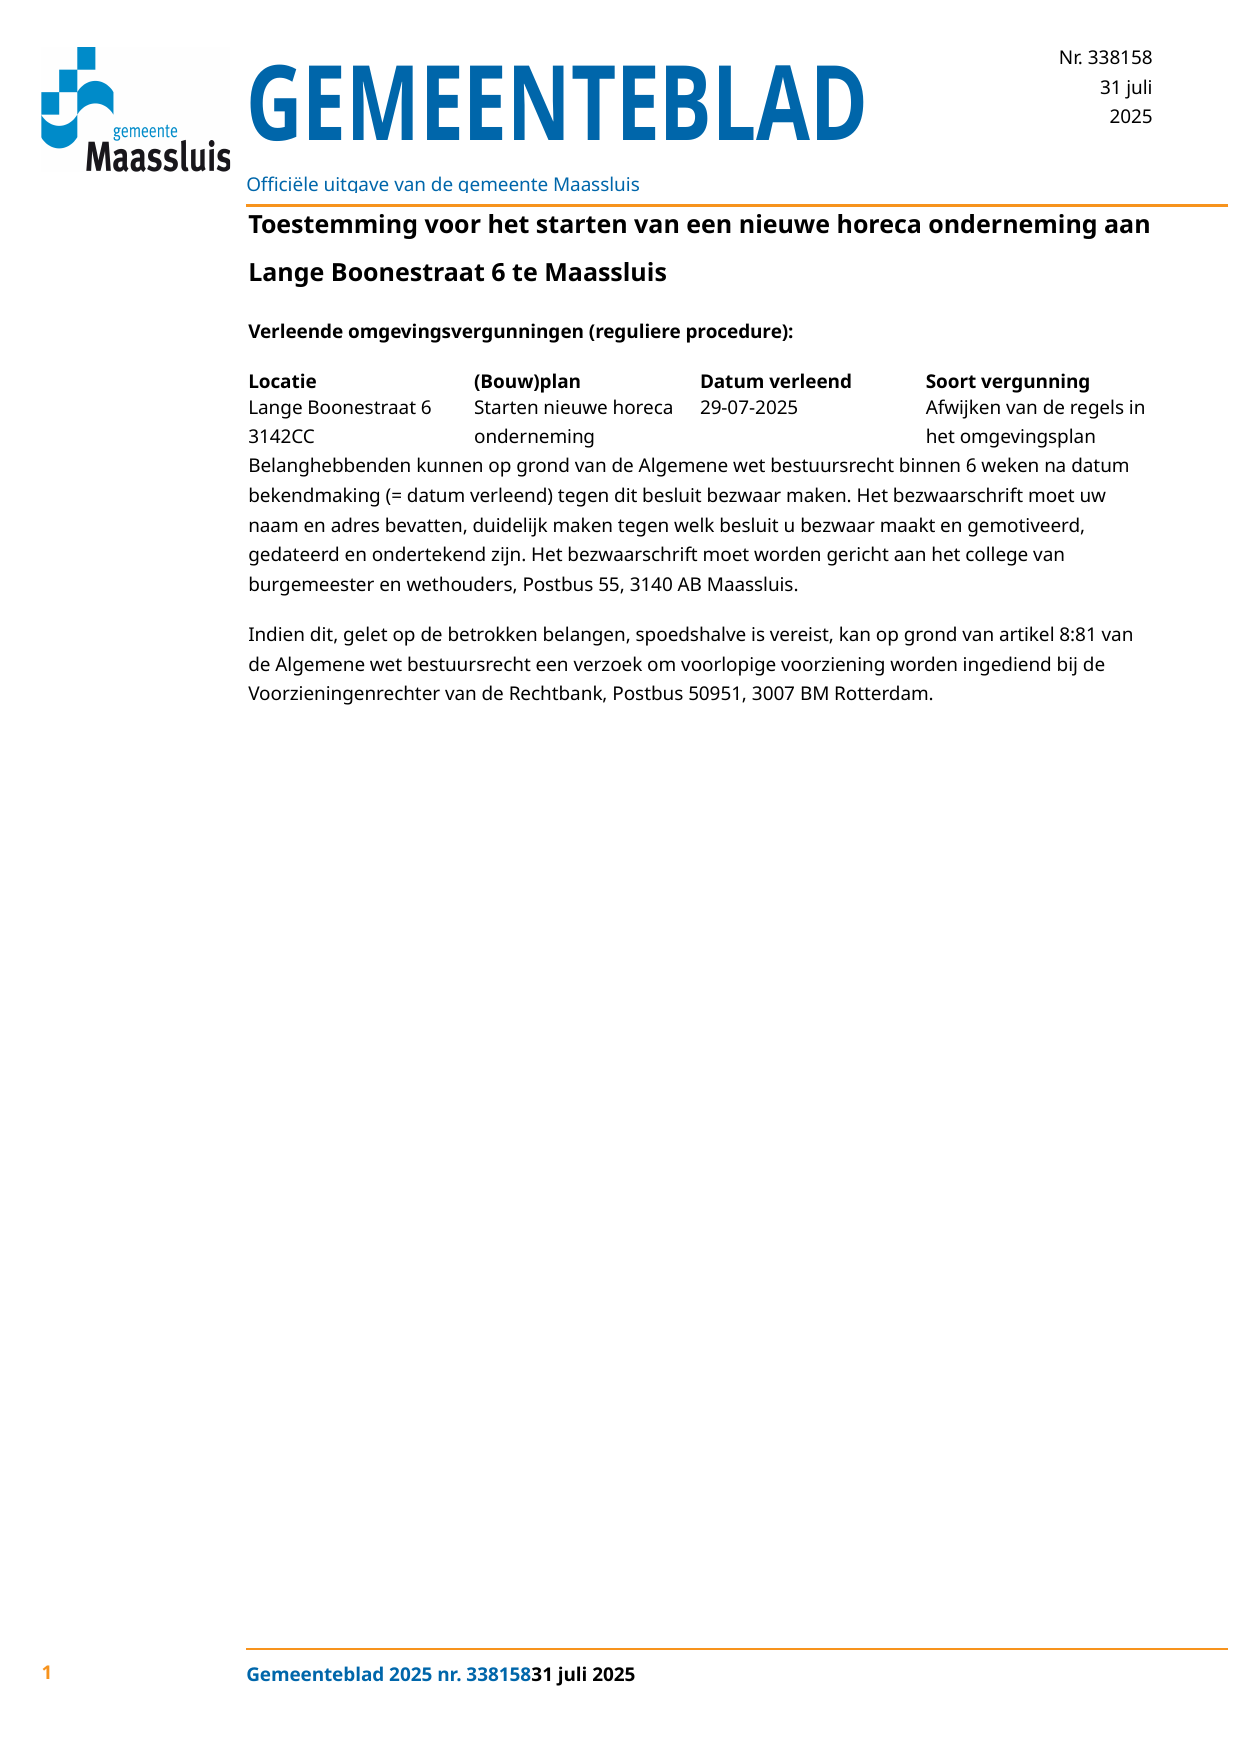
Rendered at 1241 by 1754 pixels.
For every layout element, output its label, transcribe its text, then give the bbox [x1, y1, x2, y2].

table_header Soort vergunning [926, 369, 1152, 394]
table_cell 29-07-2025 [700, 394, 926, 449]
picture [41, 47, 77, 92]
text Belanghebbenden kunnen op grond van de Algemene wet bestuursrecht binnen 6 weken na datum bekendmaking (= datum verleend) tegen dit besluit bezwaar maken. Het bezwaarschrift moet uw naam en adres bevatten, duidelijk maken tegen welk besluit u bezwaar maakt en gemotiveerd, gedateerd en ondertekend zijn. Het bezwaarschrift moet worden gericht aan het college van burgemeester en wethouders, Postbus 55, 3140 AB Maassluis. [248, 453, 1152, 597]
text Toestemming voor het starten van een nieuwe horeca onderneming aan Lange Boonestraat 6 te Maassluis [248, 207, 1152, 288]
table_cell Starten nieuwe horeca onderneming [474, 394, 700, 449]
table_cell Afwijken van de regels in het omgevingsplan [926, 394, 1152, 449]
table_header (Bouw)plan [474, 369, 700, 394]
text Indien dit, gelet op de betrokken belangen, spoedshalve is vereist, kan op grond van artikel 8:81 van de Algemene wet bestuursrecht een verzoek om voorlopige voorziening worden ingediend bij de Voorzieningenrechter van de Rechtbank, Postbus 50951, 3007 BM Rotterdam. [248, 621, 1152, 706]
table_header Locatie [248, 369, 474, 394]
picture [41, 47, 231, 172]
table_header Datum verleend [700, 369, 926, 394]
text Verleende omgevingsvergunningen (reguliere procedure): [248, 318, 1152, 344]
table_cell Lange Boonestraat 6 3142CC [248, 394, 474, 449]
